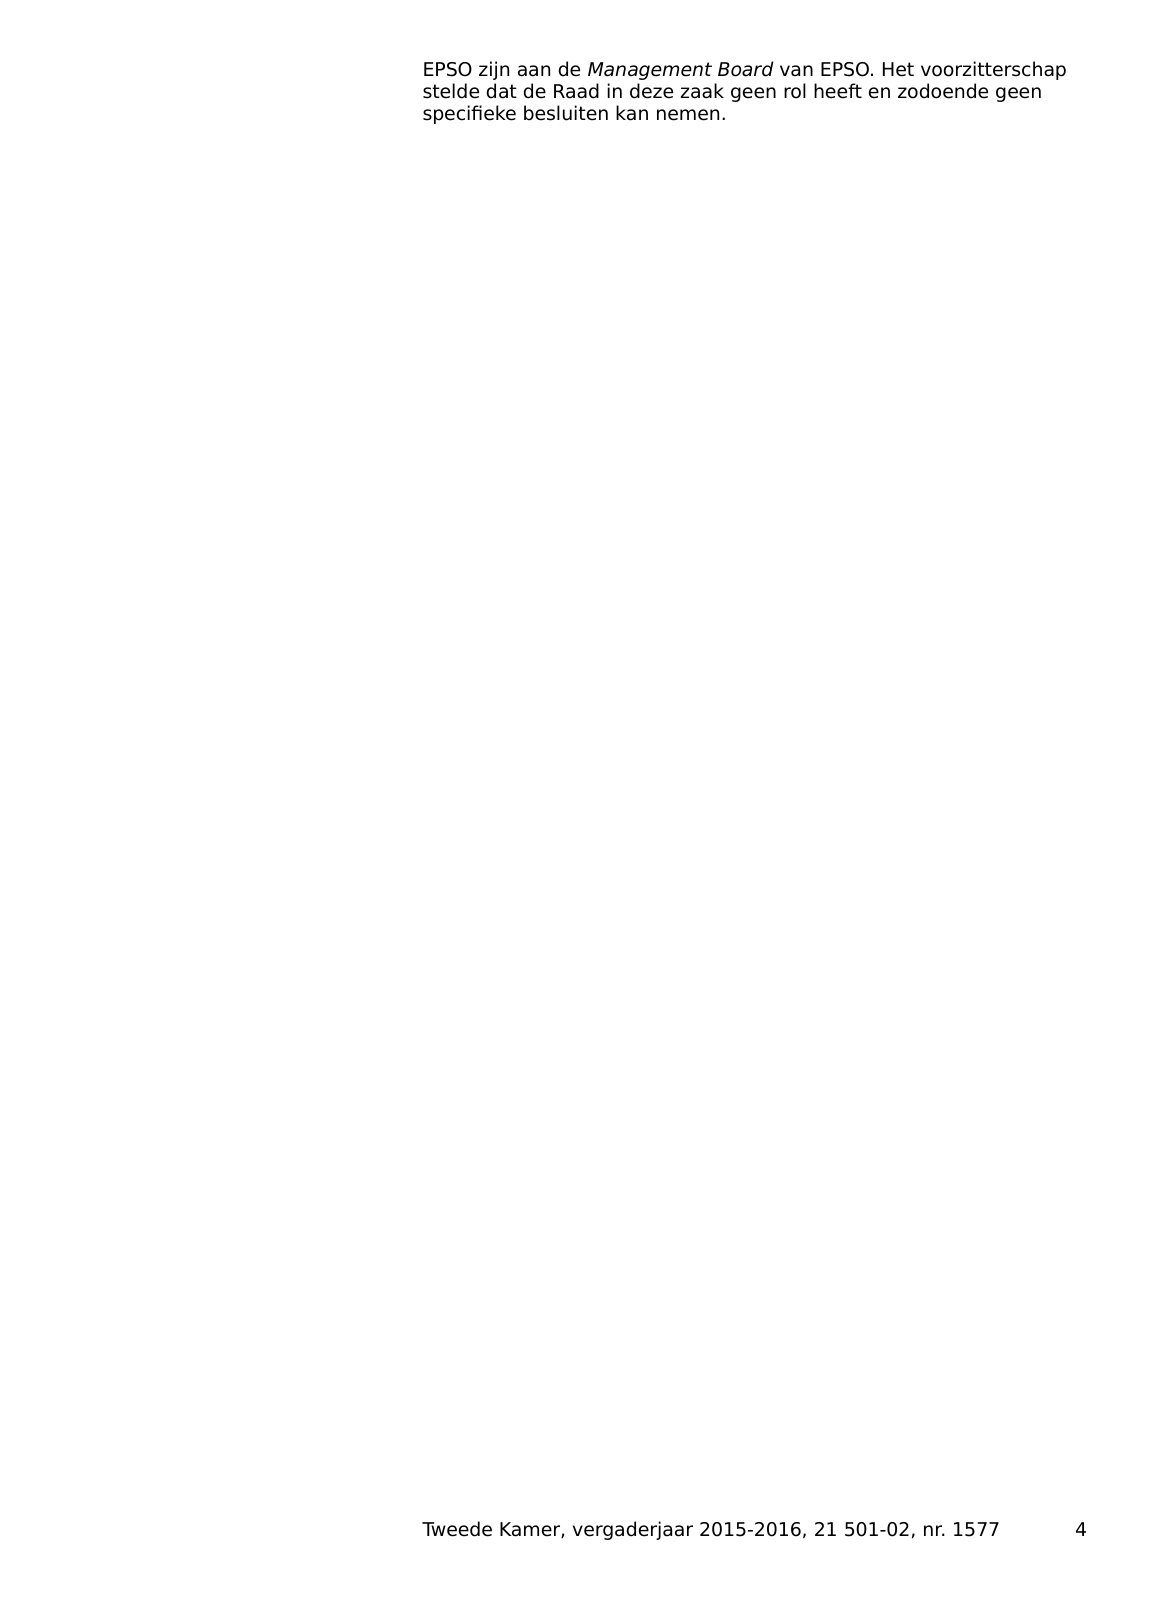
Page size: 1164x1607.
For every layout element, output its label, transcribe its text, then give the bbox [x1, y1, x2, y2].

text EPSO zijn aan de Management Board van EPSO. Het voorzitterschap stelde dat de Raad in deze zaak geen rol heeft en zodoende geen specifieke besluiten kan nemen. [422, 59, 1087, 125]
